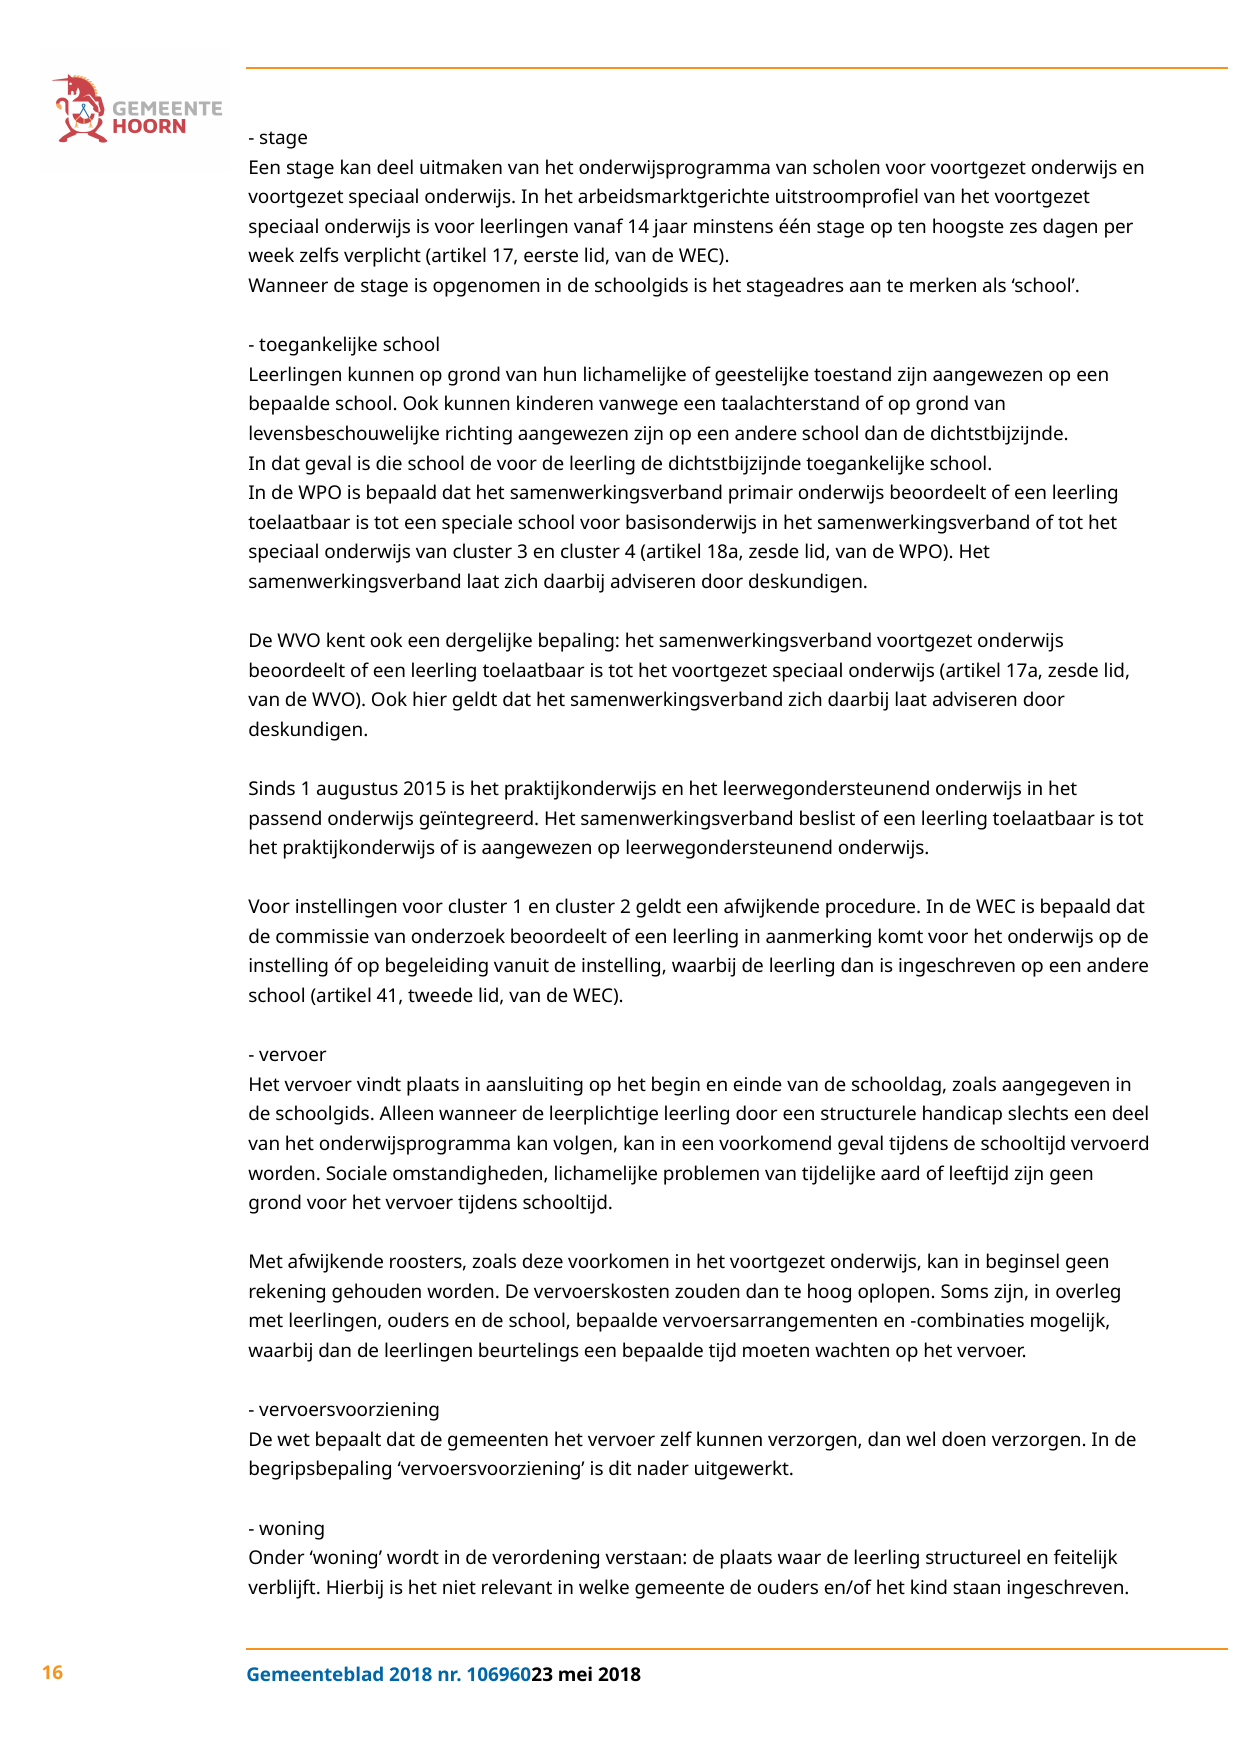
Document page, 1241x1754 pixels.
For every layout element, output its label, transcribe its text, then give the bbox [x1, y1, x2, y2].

text De wet bepaalt dat de gemeenten het vervoer zelf kunnen verzorgen, dan wel doen verzorgen. In de begripsbepaling ‘vervoersvoorziening’ is dit nader uitgewerkt. [248, 1426, 1152, 1481]
text Onder ‘woning’ wordt in de verordening verstaan: de plaats waar de leerling structureel en feitelijk verblijft. Hierbij is het niet relevant in welke gemeente de ouders en/of het kind staan ingeschreven. [248, 1544, 1152, 1600]
text Met afwijkende roosters, zoals deze voorkomen in het voortgezet onderwijs, kan in beginsel geen rekening gehouden worden. De vervoerskosten zouden dan te hoog oplopen. Soms zijn, in overleg met leerlingen, ouders en de school, bepaalde vervoersarrangementen en -combinaties mogelijk, waarbij dan de leerlingen beurtelings een bepaalde tijd moeten wachten op het vervoer. [248, 1248, 1152, 1363]
picture [41, 47, 231, 172]
text Voor instellingen voor cluster 1 en cluster 2 geldt een afwijkende procedure. In de WEC is bepaald dat de commissie van onderzoek beoordeelt of een leerling in aanmerking komt voor het onderwijs op de instelling óf op begeleiding vanuit de instelling, waarbij de leerling dan is ingeschreven op een andere school (artikel 41, tweede lid, van de WEC). [248, 893, 1152, 1008]
text - woning [248, 1515, 1152, 1541]
text Sinds 1 augustus 2015 is het praktijkonderwijs en het leerwegondersteunend onderwijs in het passend onderwijs geïntegreerd. Het samenwerkingsverband beslist of een leerling toelaatbaar is tot het praktijkonderwijs of is aangewezen op leerwegondersteunend onderwijs. [248, 775, 1152, 860]
text - stage [248, 124, 1152, 150]
text - toegankelijke school [248, 331, 1152, 357]
text - vervoersvoorziening [248, 1396, 1152, 1422]
text In dat geval is die school de voor de leerling de dichtstbijzijnde toegankelijke school. [248, 450, 1152, 476]
text Het vervoer vindt plaats in aansluiting op het begin en einde van de schooldag, zoals aangegeven in de schoolgids. Alleen wanneer de leerplichtige leerling door een structurele handicap slechts een deel van het onderwijsprogramma kan volgen, kan in een voorkomend geval tijdens de schooltijd vervoerd worden. Sociale omstandigheden, lichamelijke problemen van tijdelijke aard of leeftijd zijn geen grond voor het vervoer tijdens schooltijd. [248, 1071, 1152, 1215]
text Een stage kan deel uitmaken van het onderwijsprogramma van scholen voor voortgezet onderwijs en voortgezet speciaal onderwijs. In het arbeidsmarktgerichte uitstroomprofiel van het voortgezet speciaal onderwijs is voor leerlingen vanaf 14 jaar minstens één stage op ten hoogste zes dagen per week zelfs verplicht (artikel 17, eerste lid, van de WEC). [248, 154, 1152, 268]
text Wanneer de stage is opgenomen in de schoolgids is het stageadres aan te merken als ‘school’. [248, 272, 1152, 298]
text - vervoer [248, 1041, 1152, 1067]
text Leerlingen kunnen op grond van hun lichamelijke of geestelijke toestand zijn aangewezen op een bepaalde school. Ook kunnen kinderen vanwege een taalachterstand of op grond van levensbeschouwelijke richting aangewezen zijn op een andere school dan de dichtstbijzijnde. [248, 361, 1152, 446]
text In de WPO is bepaald dat het samenwerkingsverband primair onderwijs beoordeelt of een leerling toelaatbaar is tot een speciale school voor basisonderwijs in het samenwerkingsverband of tot het speciaal onderwijs van cluster 3 en cluster 4 (artikel 18a, zesde lid, van de WPO). Het samenwerkingsverband laat zich daarbij adviseren door deskundigen. [248, 479, 1152, 594]
text De WVO kent ook een dergelijke bepaling: het samenwerkingsverband voortgezet onderwijs beoordeelt of een leerling toelaatbaar is tot het voortgezet speciaal onderwijs (artikel 17a, zesde lid, van de WVO). Ook hier geldt dat het samenwerkingsverband zich daarbij laat adviseren door deskundigen. [248, 627, 1152, 742]
